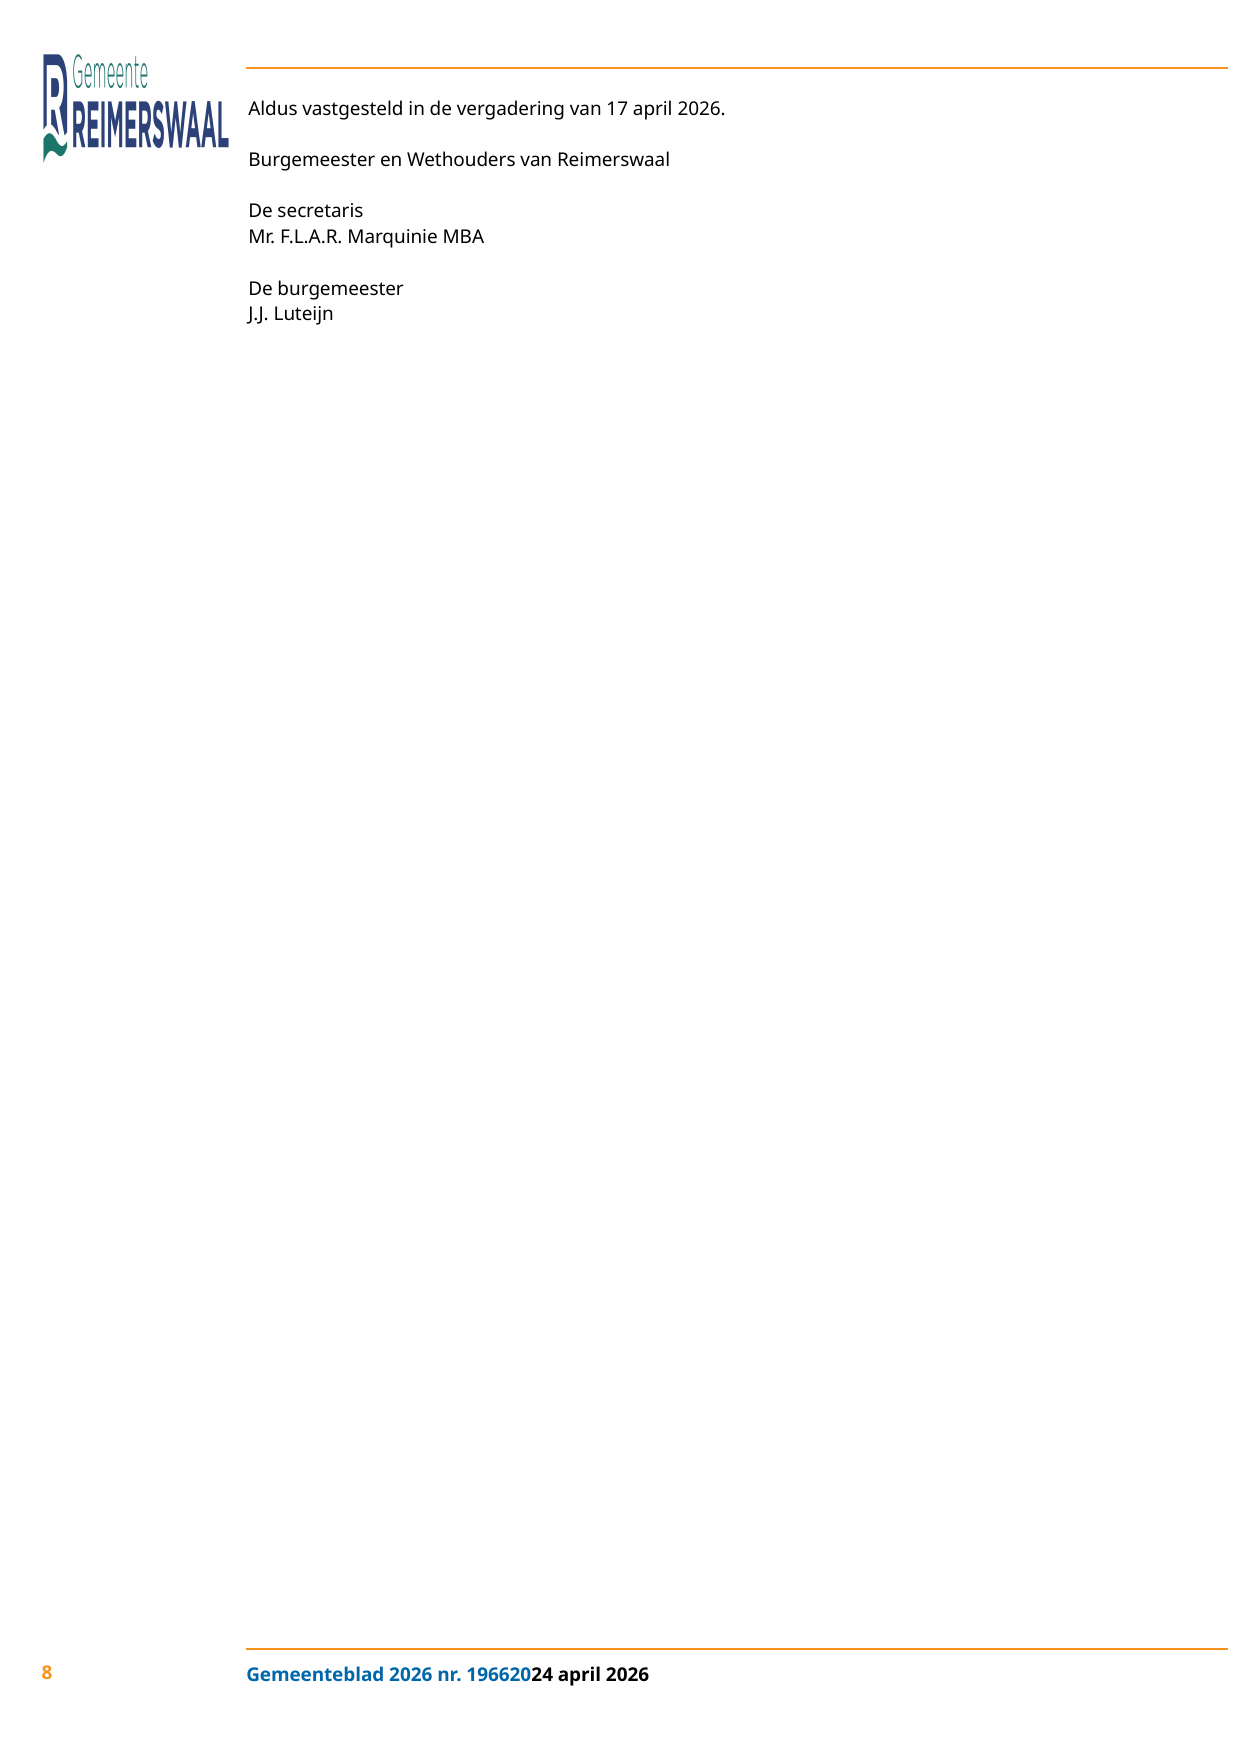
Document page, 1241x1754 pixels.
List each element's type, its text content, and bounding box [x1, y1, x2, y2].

text J.J. Luteijn [248, 301, 1152, 326]
text De secretaris [248, 198, 1152, 223]
text De burgemeester [248, 275, 1152, 301]
text Aldus vastgesteld in de vergadering van 17 april 2026. [248, 95, 1152, 121]
picture [41, 47, 231, 172]
text Mr. F.L.A.R. Marquinie MBA [248, 223, 1152, 249]
text Burgemeester en Wethouders van Reimerswaal [248, 146, 1152, 172]
